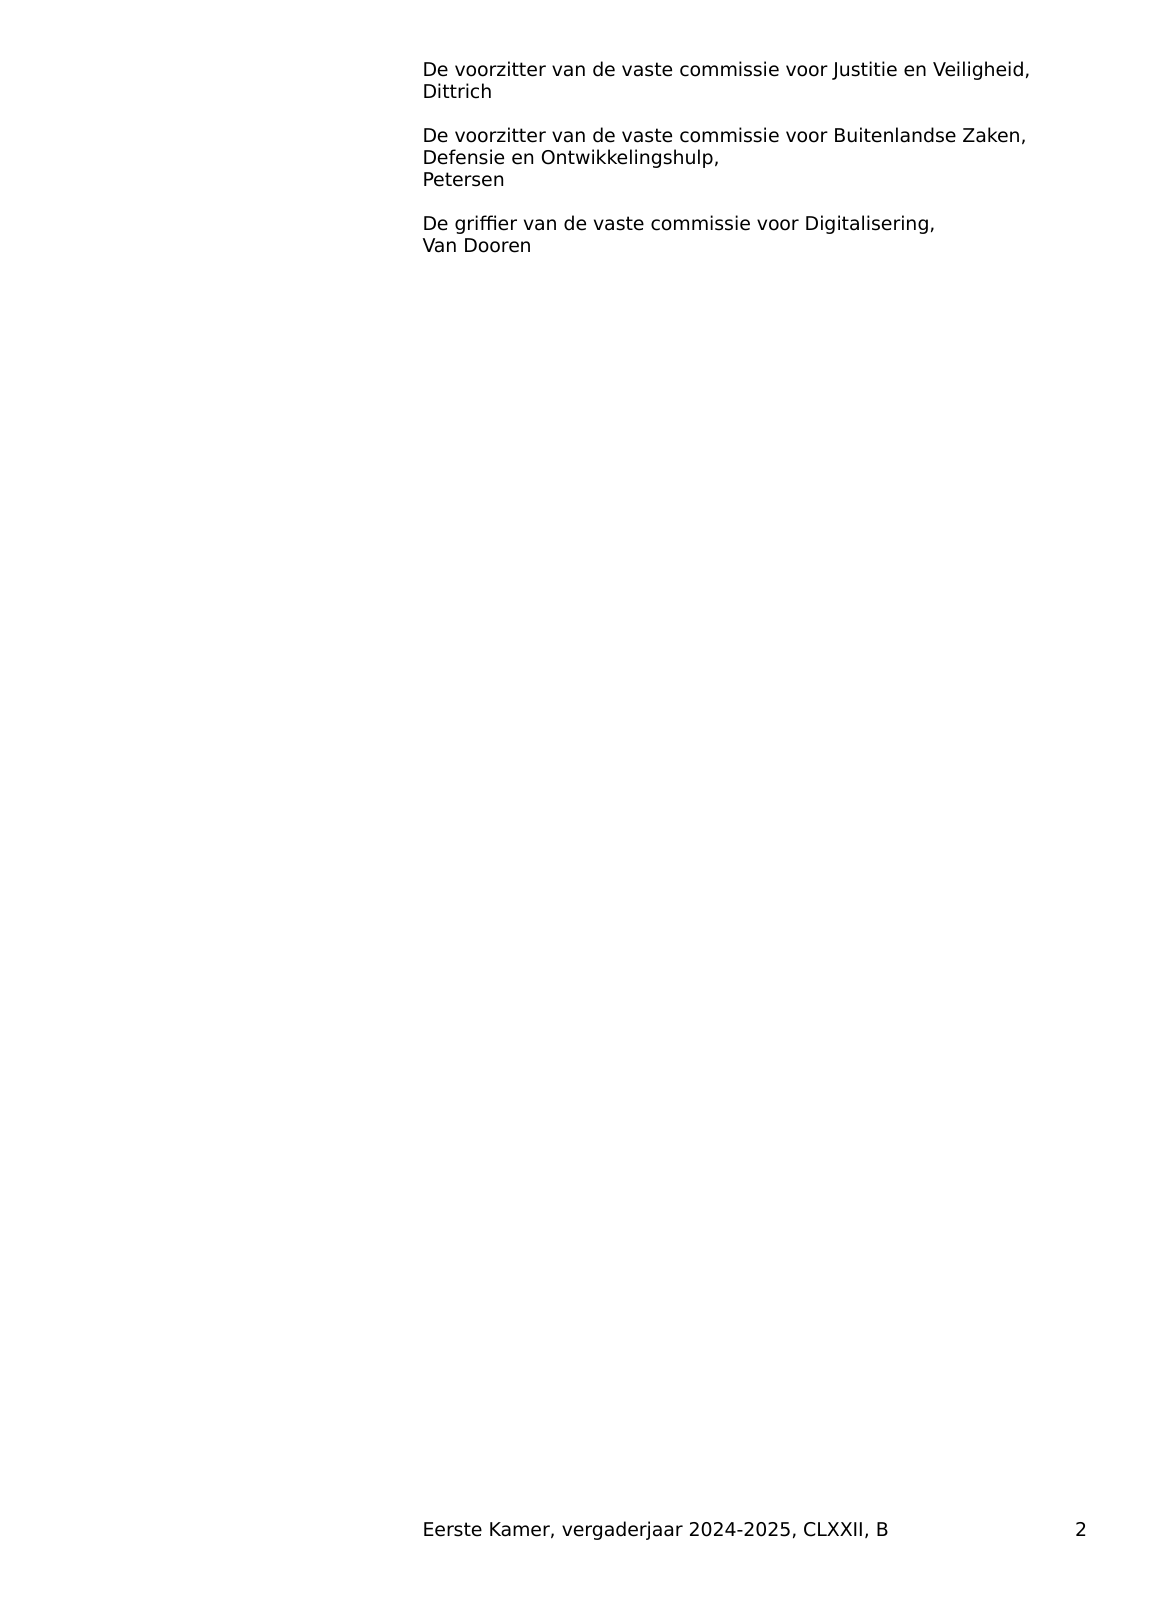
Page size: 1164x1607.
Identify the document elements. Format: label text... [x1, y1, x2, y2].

text De voorzitter van de vaste commissie voor Justitie en Veiligheid, Dittrich [422, 59, 1087, 103]
text De griffier van de vaste commissie voor Digitalisering, Van Dooren [422, 213, 1087, 257]
text De voorzitter van de vaste commissie voor Buitenlandse Zaken, Defensie en Ontwikkelingshulp, Petersen [422, 125, 1087, 191]
